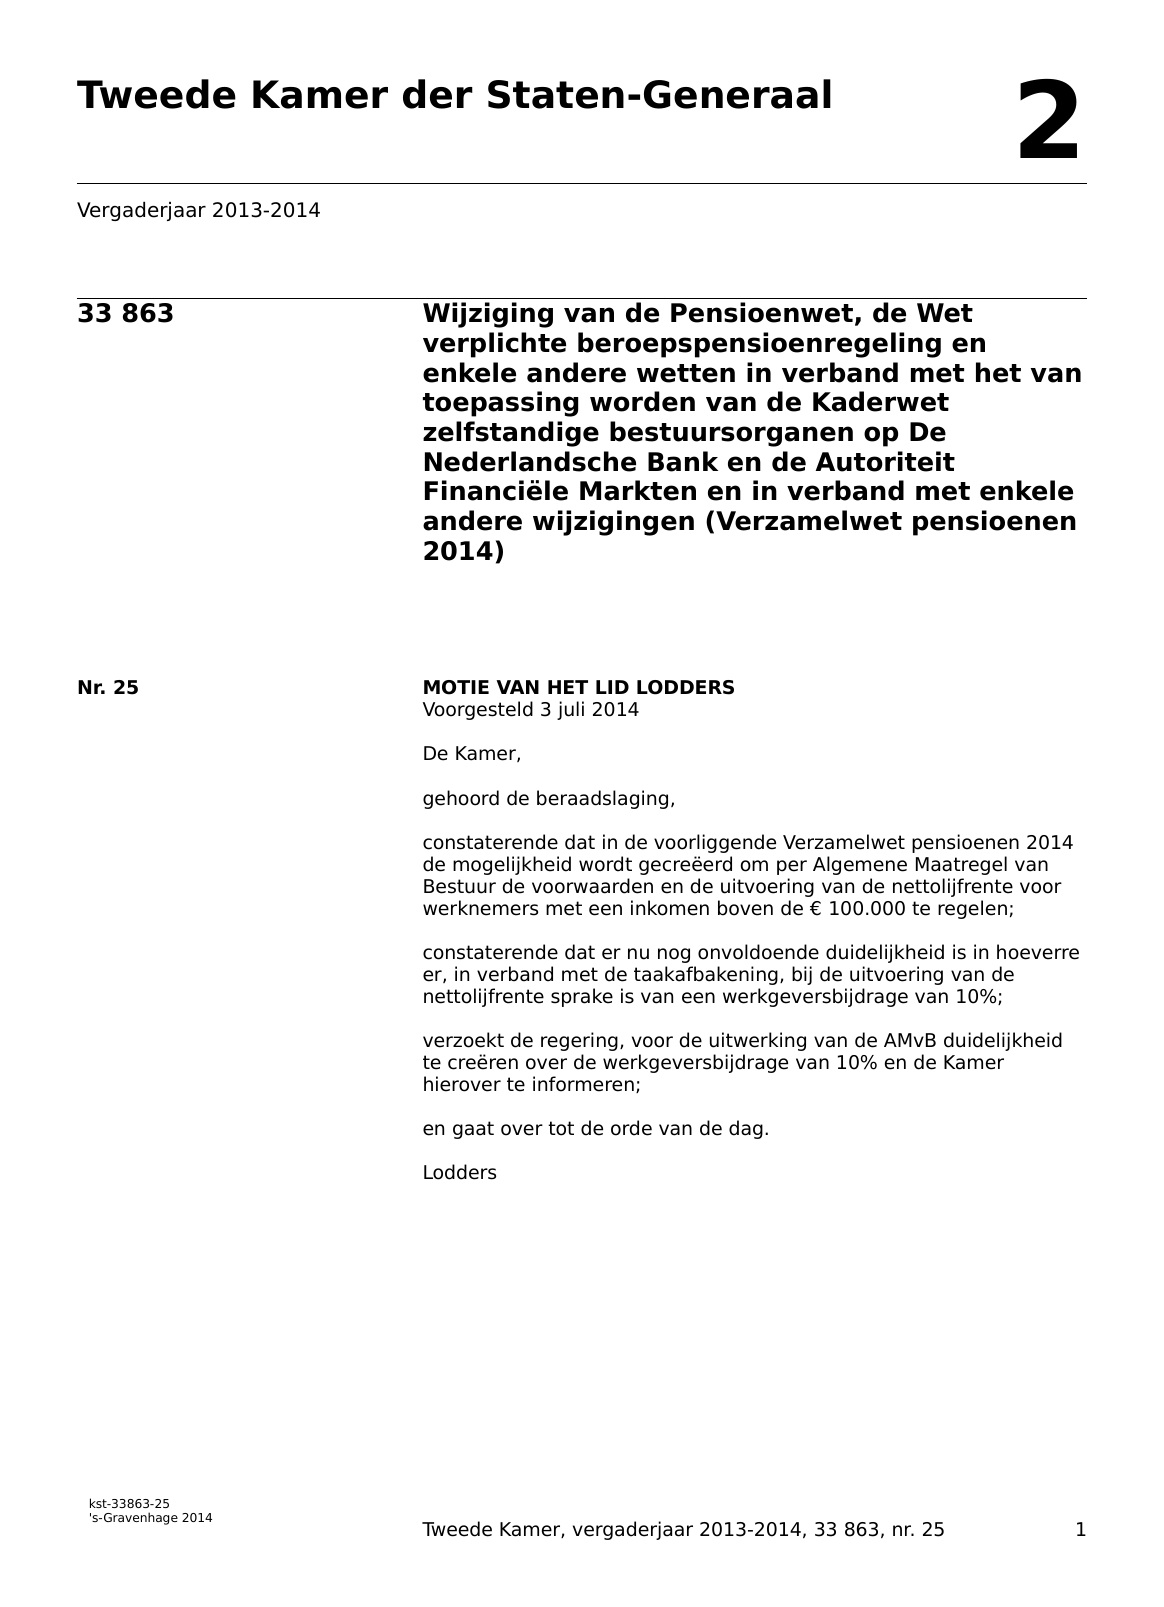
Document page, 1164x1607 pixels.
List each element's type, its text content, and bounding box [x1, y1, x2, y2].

subtitle Nr. 25 MOTIE VAN HET LID LODDERS [77, 677, 1087, 699]
text gehoord de beraadslaging, [422, 787, 1087, 809]
text Lodders [422, 1162, 1087, 1184]
text constaterende dat er nu nog onvoldoende duidelijkheid is in hoeverre er, in verband met de taakafbakening, bij de uitvoering van de nettolijfrente sprake is van een werkgeversbijdrage van 10%; [422, 942, 1087, 1008]
text kst-33863-25 [88, 1497, 323, 1511]
table_header Tweede Kamer der Staten-Generaal [77, 59, 886, 183]
table_header 2 [886, 59, 1087, 183]
text Voorgesteld 3 juli 2014 [422, 699, 1087, 721]
text en gaat over tot de orde van de dag. [422, 1118, 1087, 1140]
subtitle 33 863 Wijziging van de Pensioenwet, de Wet verplichte beroepspensioenregeling en enkele andere wetten in verband met het van toepassing worden van de Kaderwet zelfstandige bestuursorganen op De Nederlandsche Bank en de Autoriteit Financiële Markten en in verband met enkele andere wijzigingen (Verzamelwet pensioenen 2014) [77, 299, 1087, 566]
text 's-Gravenhage 2014 [88, 1511, 323, 1525]
table_cell Vergaderjaar 2013-2014 [77, 184, 1087, 298]
text De Kamer, [422, 743, 1087, 765]
text constaterende dat in de voorliggende Verzamelwet pensioenen 2014 de mogelijkheid wordt gecreëerd om per Algemene Maatregel van Bestuur de voorwaarden en de uitvoering van de nettolijfrente voor werknemers met een inkomen boven de € 100.000 te regelen; [422, 832, 1087, 919]
text verzoekt de regering, voor de uitwerking van de AMvB duidelijkheid te creëren over de werkgeversbijdrage van 10% en de Kamer hierover te informeren; [422, 1030, 1087, 1096]
